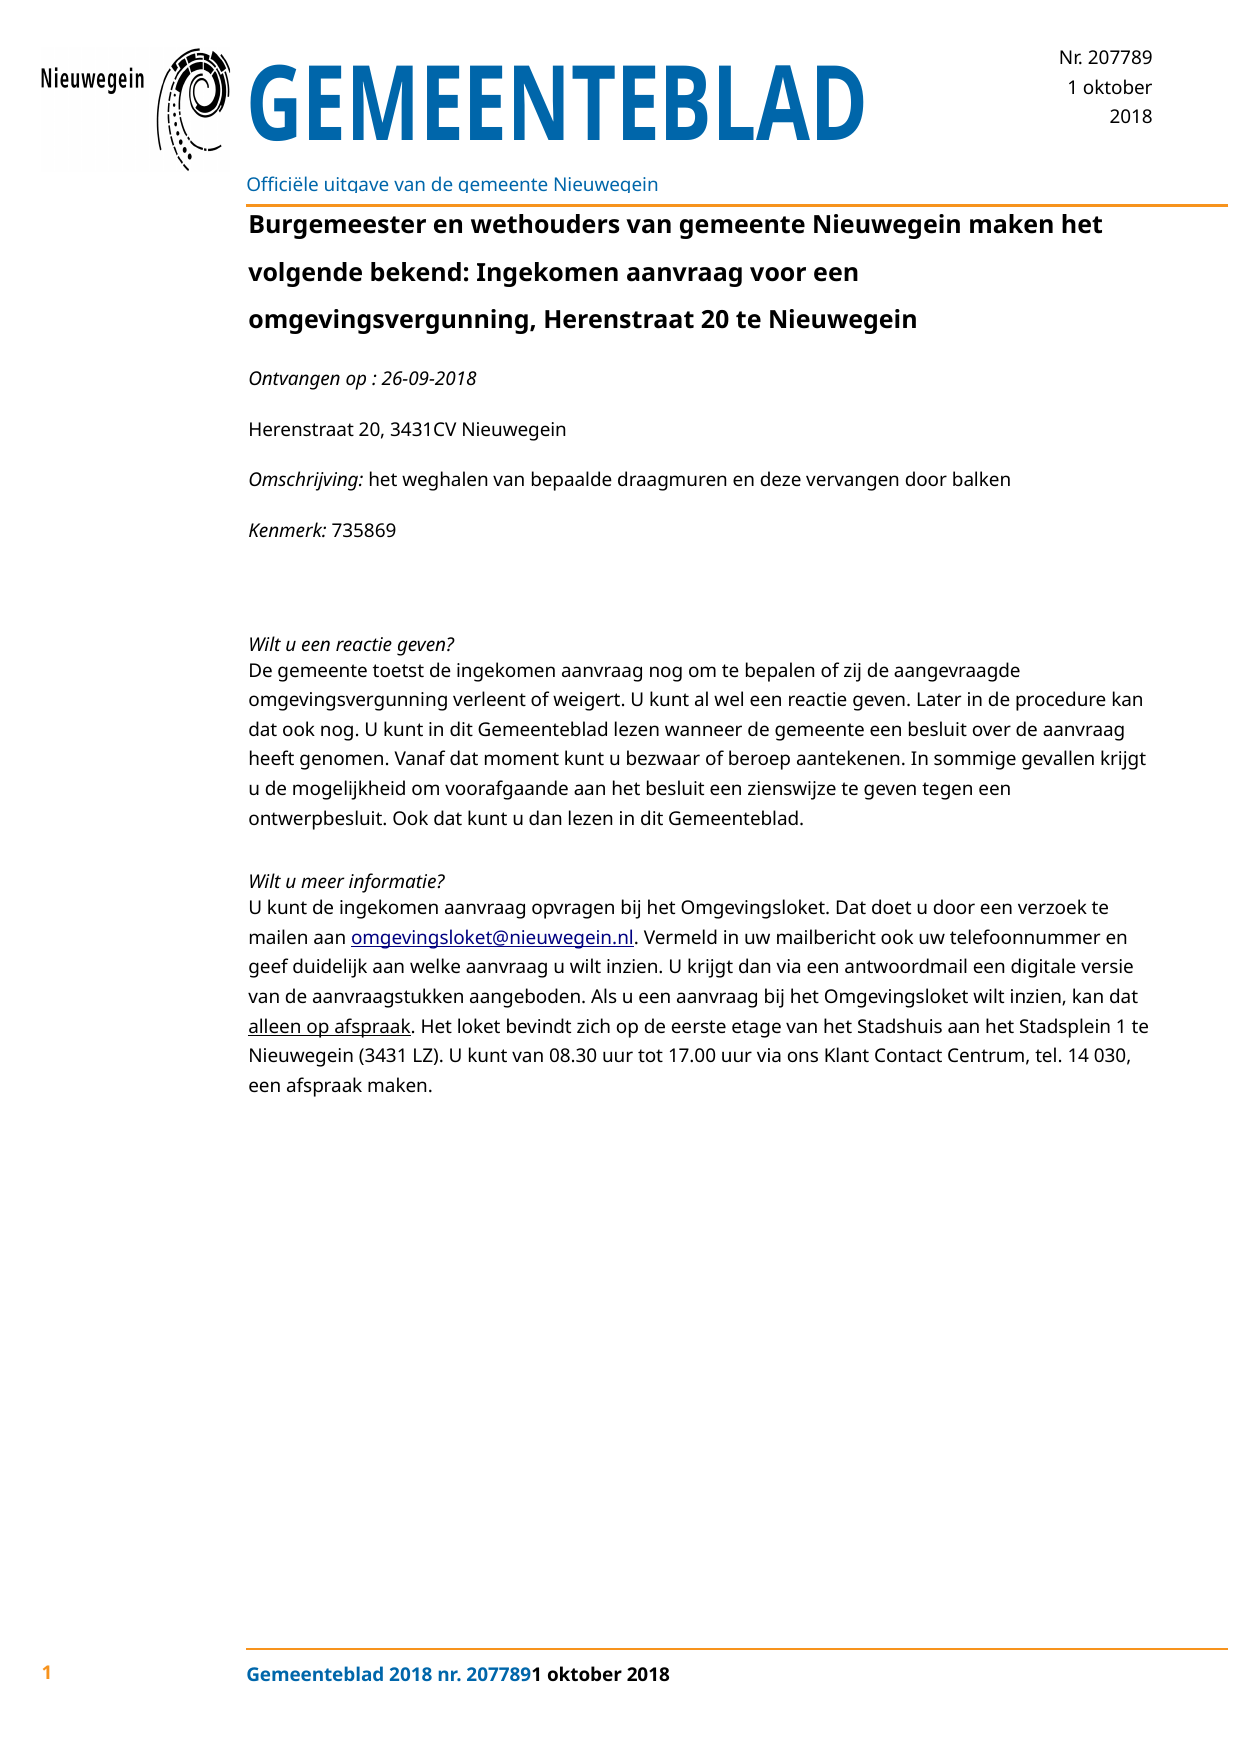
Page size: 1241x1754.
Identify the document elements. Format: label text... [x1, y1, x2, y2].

text Wilt u een reactie geven? [248, 631, 1152, 657]
text Kenmerk: 735869 [248, 517, 1152, 542]
picture [41, 47, 231, 172]
text De gemeente toetst de ingekomen aanvraag nog om te bepalen of zij de aangevraagde omgevingsvergunning verleent of weigert. U kunt al wel een reactie geven. Later in de procedure kan dat ook nog. U kunt in dit Gemeenteblad lezen wanneer de gemeente een besluit over de aanvraag heeft genomen. Vanaf dat moment kunt u bezwaar of beroep aantekenen. In sommige gevallen krijgt u de mogelijkheid om voorafgaande aan het besluit een zienswijze te geven tegen een ontwerpbesluit. Ook dat kunt u dan lezen in dit Gemeenteblad. [248, 657, 1152, 831]
text U kunt de ingekomen aanvraag opvragen bij het Omgevingsloket. Dat doet u door een verzoek te mailen aan omgevingsloket@nieuwegein.nl. Vermeld in uw mailbericht ook uw telefoonnummer en geef duidelijk aan welke aanvraag u wilt inzien. U krijgt dan via een antwoordmail een digitale versie van de aanvraagstukken aangeboden. Als u een aanvraag bij het Omgevingsloket wilt inzien, kan dat alleen op afspraak. Het loket bevindt zich op de eerste etage van het Stadshuis aan het Stadsplein 1 te Nieuwegein (3431 LZ). U kunt van 08.30 uur tot 17.00 uur via ons Klant Contact Centrum, tel. 14 030, een afspraak maken. [248, 894, 1152, 1098]
text Omschrijving: het weghalen van bepaalde draagmuren en deze vervangen door balken [248, 466, 1152, 492]
text Burgemeester en wethouders van gemeente Nieuwegein maken het volgende bekend: Ingekomen aanvraag voor een omgevingsvergunning, Herenstraat 20 te Nieuwegein [248, 207, 1152, 336]
text Wilt u meer informatie? [248, 869, 1152, 894]
text Herenstraat 20, 3431CV Nieuwegein [248, 416, 1152, 442]
text Ontvangen op : 26-09-2018 [248, 366, 1152, 391]
